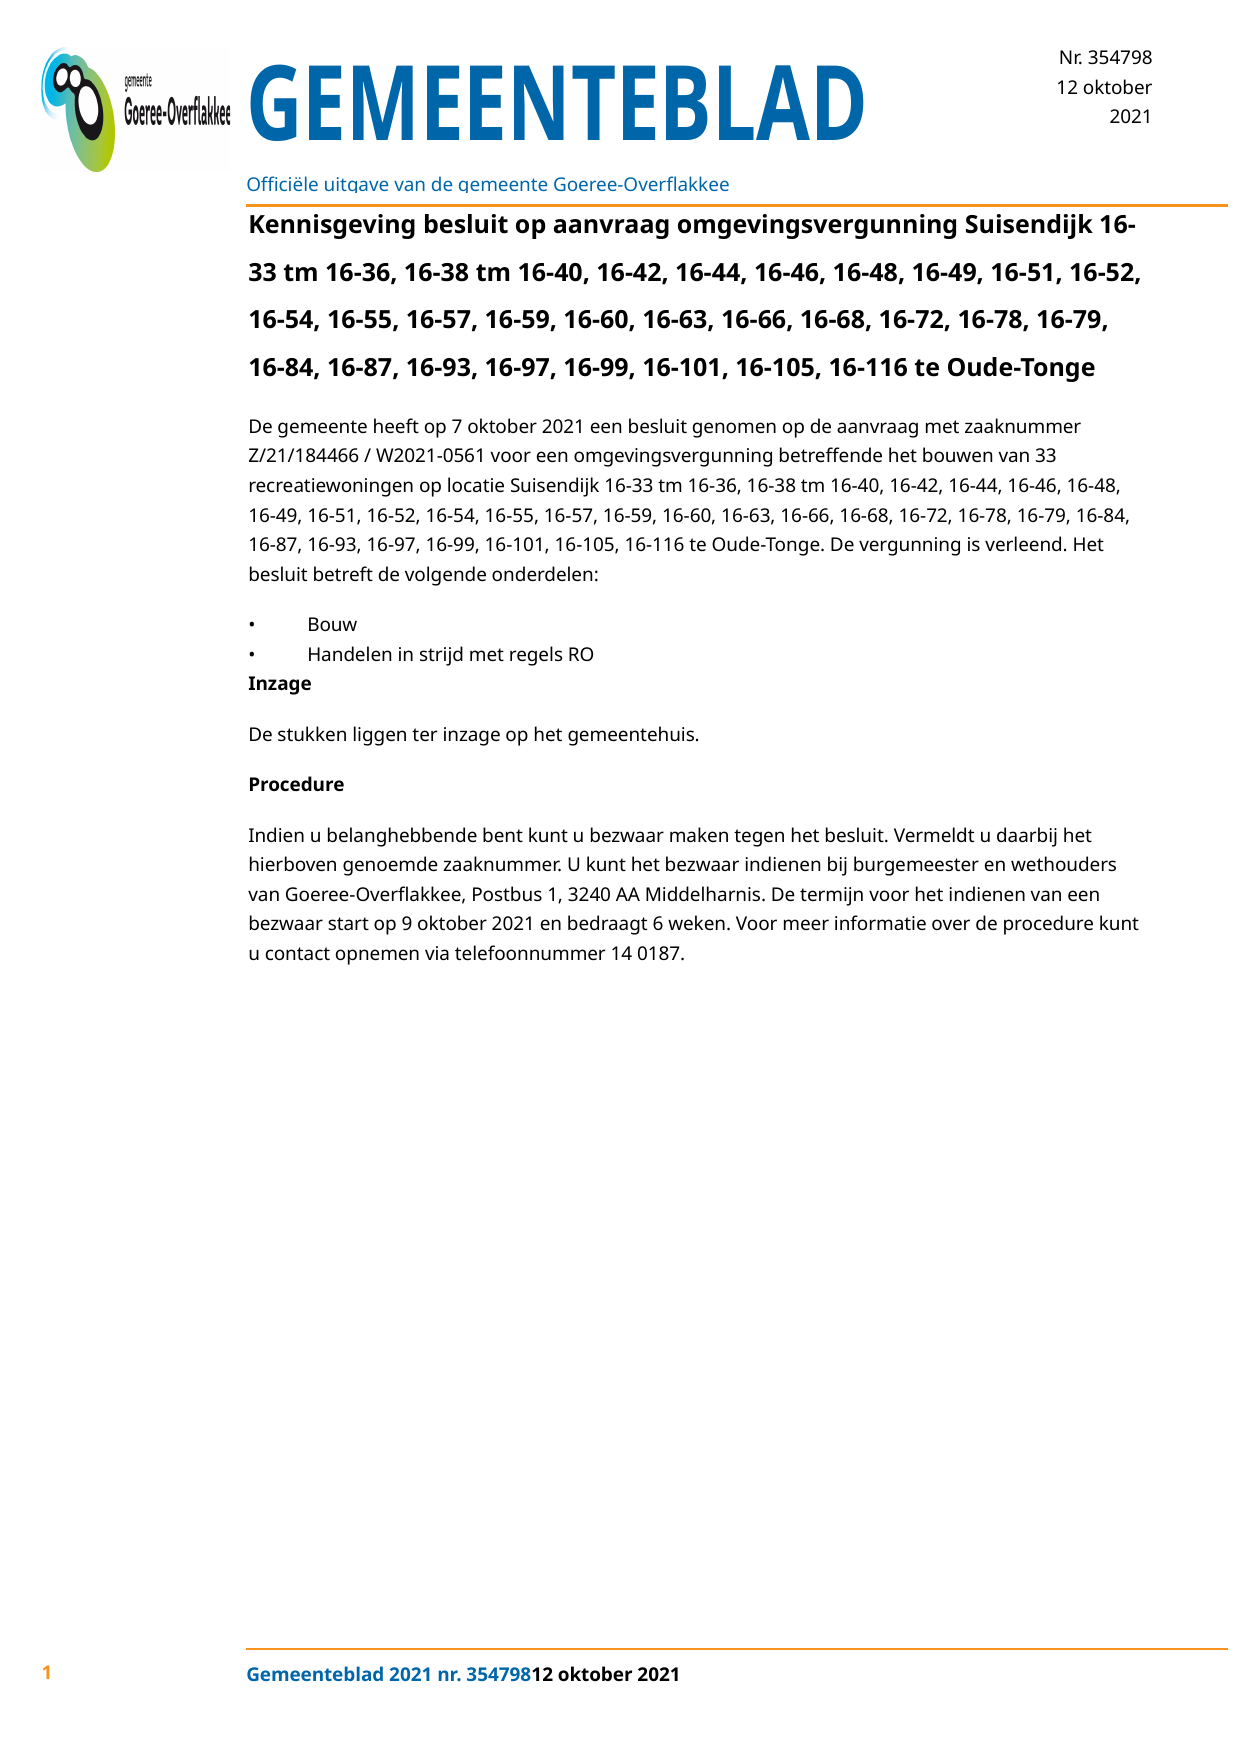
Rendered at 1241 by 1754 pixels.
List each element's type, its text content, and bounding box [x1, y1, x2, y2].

text De stukken liggen ter inzage op het gemeentehuis. [248, 721, 1152, 747]
list Handelen in strijd met regels RO [248, 641, 1152, 667]
text Procedure [248, 771, 1152, 797]
text De gemeente heeft op 7 oktober 2021 een besluit genomen op de aanvraag met zaaknummer Z/21/184466 / W2021-0561 voor een omgevingsvergunning betreffende het bouwen van 33 recreatiewoningen op locatie Suisendijk 16-33 tm 16-36, 16-38 tm 16-40, 16-42, 16-44, 16-46, 16-48, 16-49, 16-51, 16-52, 16-54, 16-55, 16-57, 16-59, 16-60, 16-63, 16-66, 16-68, 16-72, 16-78, 16-79, 16-84, 16-87, 16-93, 16-97, 16-99, 16-101, 16-105, 16-116 te Oude-Tonge. De vergunning is verleend. Het besluit betreft de volgende onderdelen: [248, 413, 1152, 587]
text Inzage [248, 671, 1152, 696]
picture [41, 47, 231, 172]
text Kennisgeving besluit op aanvraag omgevingsvergunning Suisendijk 16-33 tm 16-36, 16-38 tm 16-40, 16-42, 16-44, 16-46, 16-48, 16-49, 16-51, 16-52, 16-54, 16-55, 16-57, 16-59, 16-60, 16-63, 16-66, 16-68, 16-72, 16-78, 16-79, 16-84, 16-87, 16-93, 16-97, 16-99, 16-101, 16-105, 16-116 te Oude-Tonge [248, 207, 1152, 384]
list Bouw [248, 611, 1152, 637]
text Indien u belanghebbende bent kunt u bezwaar maken tegen het besluit. Vermeldt u daarbij het hierboven genoemde zaaknummer. U kunt het bezwaar indienen bij burgemeester en wethouders van Goeree-Overflakkee, Postbus 1, 3240 AA Middelharnis. De termijn voor het indienen van een bezwaar start op 9 oktober 2021 en bedraagt 6 weken. Voor meer informatie over de procedure kunt u contact opnemen via telefoonnummer 14 0187. [248, 822, 1152, 966]
